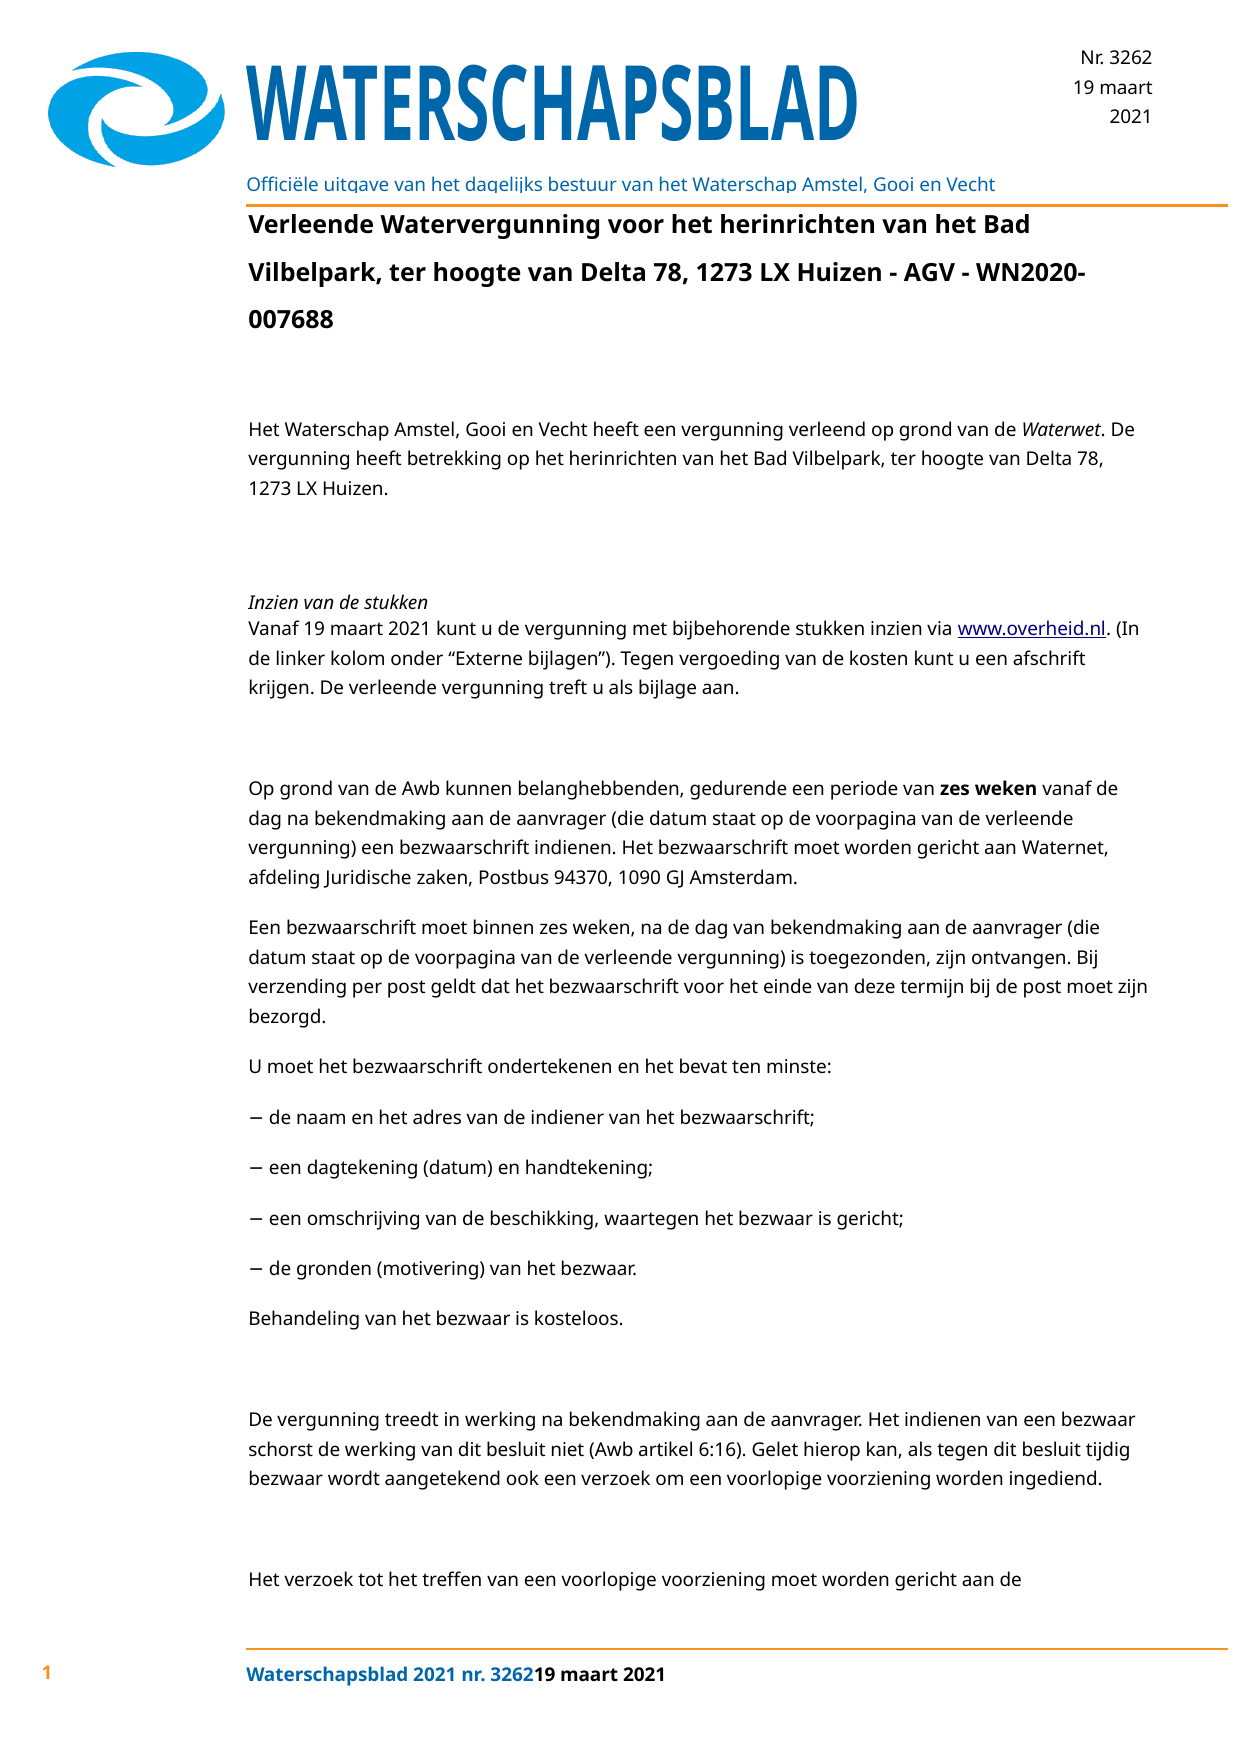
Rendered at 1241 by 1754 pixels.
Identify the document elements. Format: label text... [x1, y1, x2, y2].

text Inzien van de stukken [248, 589, 1152, 615]
text U moet het bezwaarschrift ondertekenen en het bevat ten minste: [248, 1053, 1152, 1079]
text Behandeling van het bezwaar is kosteloos. [248, 1306, 1152, 1331]
text − de naam en het adres van de indiener van het bezwaarschrift; [248, 1104, 1152, 1130]
text − een omschrijving van de beschikking, waartegen het bezwaar is gericht; [248, 1205, 1152, 1231]
text Vanaf 19 maart 2021 kunt u de vergunning met bijbehorende stukken inzien via www.overheid.nl. (In de linker kolom onder “Externe bijlagen”). Tegen vergoeding van de kosten kunt u een afschrift krijgen. De verleende vergunning treft u als bijlage aan. [248, 615, 1152, 700]
text Een bezwaarschrift moet binnen zes weken, na de dag van bekendmaking aan de aanvrager (die datum staat op de voorpagina van de verleende vergunning) is toegezonden, zijn ontvangen. Bij verzending per post geldt dat het bezwaarschrift voor het einde van deze termijn bij de post moet zijn bezorgd. [248, 914, 1152, 1029]
text − de gronden (motivering) van het bezwaar. [248, 1255, 1152, 1281]
text De vergunning treedt in werking na bekendmaking aan de aanvrager. Het indienen van een bezwaar schorst de werking van dit besluit niet (Awb artikel 6:16). Gelet hierop kan, als tegen dit besluit tijdig bezwaar wordt aangetekend ook een verzoek om een voorlopige voorziening worden ingediend. [248, 1406, 1152, 1491]
text Op grond van de Awb kunnen belanghebbenden, gedurende een periode van zes weken vanaf de dag na bekendmaking aan de aanvrager (die datum staat op de voorpagina van de verleende vergunning) een bezwaarschrift indienen. Het bezwaarschrift moet worden gericht aan Waternet, afdeling Juridische zaken, Postbus 94370, 1090 GJ Amsterdam. [248, 775, 1152, 890]
text Het Waterschap Amstel, Gooi en Vecht heeft een vergunning verleend op grond van de Waterwet. De vergunning heeft betrekking op het herinrichten van het Bad Vilbelpark, ter hoogte van Delta 78, 1273 LX Huizen. [248, 416, 1152, 501]
text − een dagtekening (datum) en handtekening; [248, 1154, 1152, 1180]
text Verleende Watervergunning voor het herinrichten van het Bad Vilbelpark, ter hoogte van Delta 78, 1273 LX Huizen - AGV - WN2020-007688 [248, 207, 1152, 336]
picture [41, 47, 231, 172]
text Het verzoek tot het treffen van een voorlopige voorziening moet worden gericht aan de [248, 1566, 1152, 1592]
